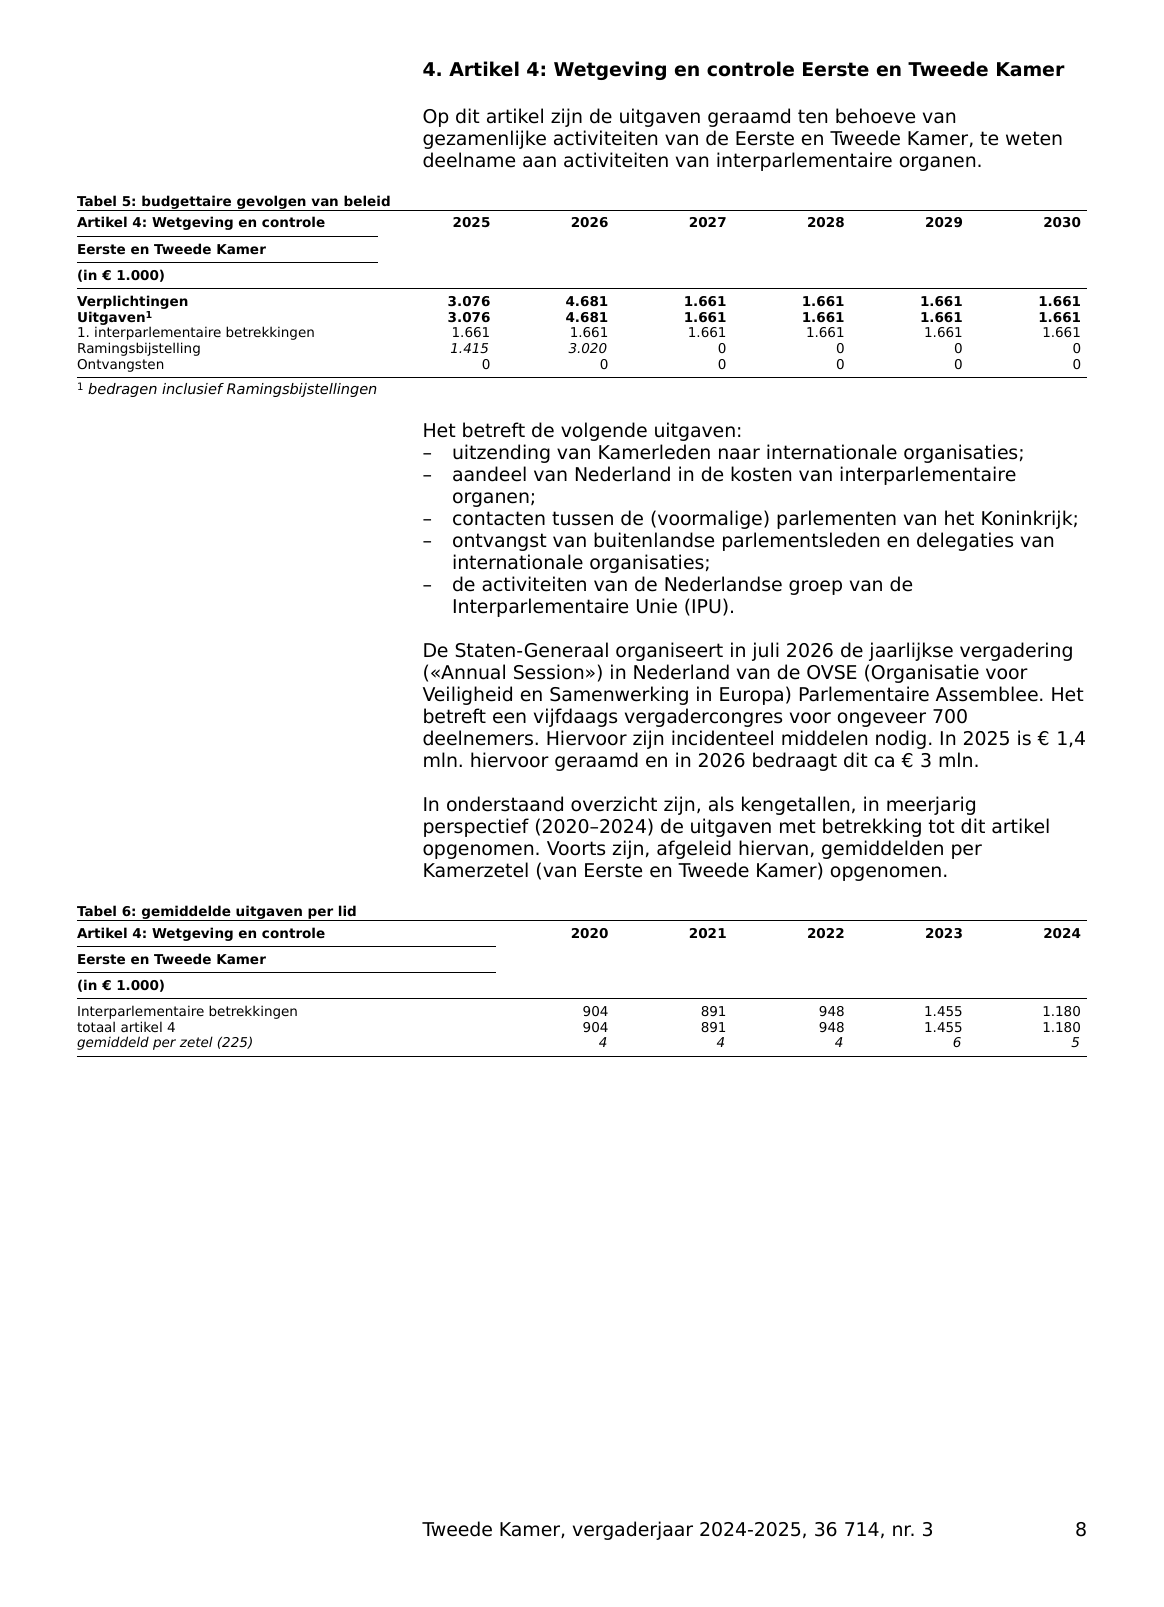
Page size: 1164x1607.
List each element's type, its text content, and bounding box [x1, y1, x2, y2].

table_cell 891 [614, 999, 732, 1019]
table_cell Ontvangsten [77, 357, 378, 377]
table_cell 0 [496, 357, 614, 377]
text – ontvangst van buitenlandse parlementsleden en delegaties van internationale organisaties; [422, 530, 1087, 574]
table_cell 1.661 [732, 289, 850, 309]
table_cell 3.076 [378, 289, 496, 309]
table_cell Interparlementaire betrekkingen [77, 999, 496, 1019]
table_cell 2022 [732, 921, 850, 998]
table_cell 1.661 [850, 289, 968, 309]
table_cell 1.661 [614, 310, 732, 325]
table_cell 904 [496, 1020, 614, 1035]
table_cell (in € 1.000) [77, 263, 378, 288]
table_cell 5 [969, 1035, 1087, 1056]
table_cell 0 [614, 357, 732, 377]
table_cell 0 [378, 357, 496, 377]
text Op dit artikel zijn de uitgaven geraamd ten behoeve van gezamenlijke activiteiten van de Eerste en Tweede Kamer, te weten deelname aan activiteiten van interparlementaire organen. [422, 106, 1087, 172]
table_cell 1.661 [850, 325, 968, 341]
table_cell 0 [850, 341, 968, 357]
table_cell totaal artikel 4 [77, 1020, 496, 1035]
table_cell 0 [850, 357, 968, 377]
table_cell 948 [732, 999, 850, 1019]
table_cell gemiddeld per zetel (225) [77, 1035, 496, 1056]
table_cell 1.661 [969, 310, 1087, 325]
text Het betreft de volgende uitgaven: [422, 420, 1087, 442]
subtitle 4. Artikel 4: Wetgeving en controle Eerste en Tweede Kamer [422, 59, 1087, 81]
table_cell (in € 1.000) [77, 973, 496, 998]
table_cell 1.661 [969, 289, 1087, 309]
table_header Tabel 6: gemiddelde uitgaven per lid [77, 904, 1087, 920]
table_cell 1.661 [732, 325, 850, 341]
table_cell Artikel 4: Wetgeving en controle [77, 211, 378, 236]
table_cell 4 [614, 1035, 732, 1056]
table_cell Verplichtingen [77, 289, 378, 309]
table_cell 0 [732, 357, 850, 377]
table_cell 0 [614, 341, 732, 357]
table_cell 2024 [969, 921, 1087, 998]
text – aandeel van Nederland in de kosten van interparlementaire organen; [422, 464, 1087, 508]
table_cell Eerste en Tweede Kamer [77, 237, 378, 262]
table_cell 2026 [496, 211, 614, 288]
table_cell 2030 [969, 211, 1087, 288]
table_cell 2025 [378, 211, 496, 288]
table_cell 2028 [732, 211, 850, 288]
text – uitzending van Kamerleden naar internationale organisaties; [422, 442, 1087, 464]
table_cell 1.661 [850, 310, 968, 325]
table_cell 1.180 [969, 999, 1087, 1019]
table_cell Artikel 4: Wetgeving en controle [77, 921, 496, 946]
table_cell 6 [850, 1035, 968, 1056]
table_cell 2027 [614, 211, 732, 288]
text – de activiteiten van de Nederlandse groep van de Interparlementaire Unie (IPU). [422, 574, 1087, 618]
table_cell Uitgaven1 [77, 310, 378, 325]
table_cell 0 [732, 341, 850, 357]
table_cell 1.661 [614, 325, 732, 341]
table_cell 1. interparlementaire betrekkingen [77, 325, 378, 341]
table_cell 1 bedragen inclusief Ramingsbijstellingen [77, 378, 1087, 398]
table_cell 0 [969, 341, 1087, 357]
table_cell 904 [496, 999, 614, 1019]
table_cell 1.661 [732, 310, 850, 325]
table_cell 1.180 [969, 1020, 1087, 1035]
text De Staten-Generaal organiseert in juli 2026 de jaarlijkse vergadering («Annual Session») in Nederland van de OVSE (Organisatie voor Veiligheid en Samenwerking in Europa) Parlementaire Assemblee. Het betreft een vijfdaags vergadercongres voor ongeveer 700 deelnemers. Hiervoor zijn incidenteel middelen nodig. In 2025 is € 1,4 mln. hiervoor geraamd en in 2026 bedraagt dit ca € 3 mln. [422, 640, 1087, 772]
table_cell 2023 [850, 921, 968, 998]
table_cell 1.661 [614, 289, 732, 309]
table_cell 1.415 [378, 341, 496, 357]
table_cell Eerste en Tweede Kamer [77, 947, 496, 972]
table_cell 4.681 [496, 289, 614, 309]
table_cell 1.661 [378, 325, 496, 341]
table_cell 3.076 [378, 310, 496, 325]
table_cell 4.681 [496, 310, 614, 325]
table_cell 2029 [850, 211, 968, 288]
table_cell 2020 [496, 921, 614, 998]
table_cell 4 [732, 1035, 850, 1056]
text In onderstaand overzicht zijn, als kengetallen, in meerjarig perspectief (2020–2024) de uitgaven met betrekking tot dit artikel opgenomen. Voorts zijn, afgeleid hiervan, gemiddelden per Kamerzetel (van Eerste en Tweede Kamer) opgenomen. [422, 794, 1087, 882]
table_cell Ramingsbijstelling [77, 341, 378, 357]
table_cell 3.020 [496, 341, 614, 357]
table_cell 1.661 [496, 325, 614, 341]
table_cell 1.661 [969, 325, 1087, 341]
table_cell 4 [496, 1035, 614, 1056]
table_cell 1.455 [850, 999, 968, 1019]
text – contacten tussen de (voormalige) parlementen van het Koninkrijk; [422, 508, 1087, 530]
table_cell 0 [969, 357, 1087, 377]
table_cell 2021 [614, 921, 732, 998]
table_cell 1.455 [850, 1020, 968, 1035]
table_cell 948 [732, 1020, 850, 1035]
table_header Tabel 5: budgettaire gevolgen van beleid [77, 194, 1087, 209]
table_cell 891 [614, 1020, 732, 1035]
